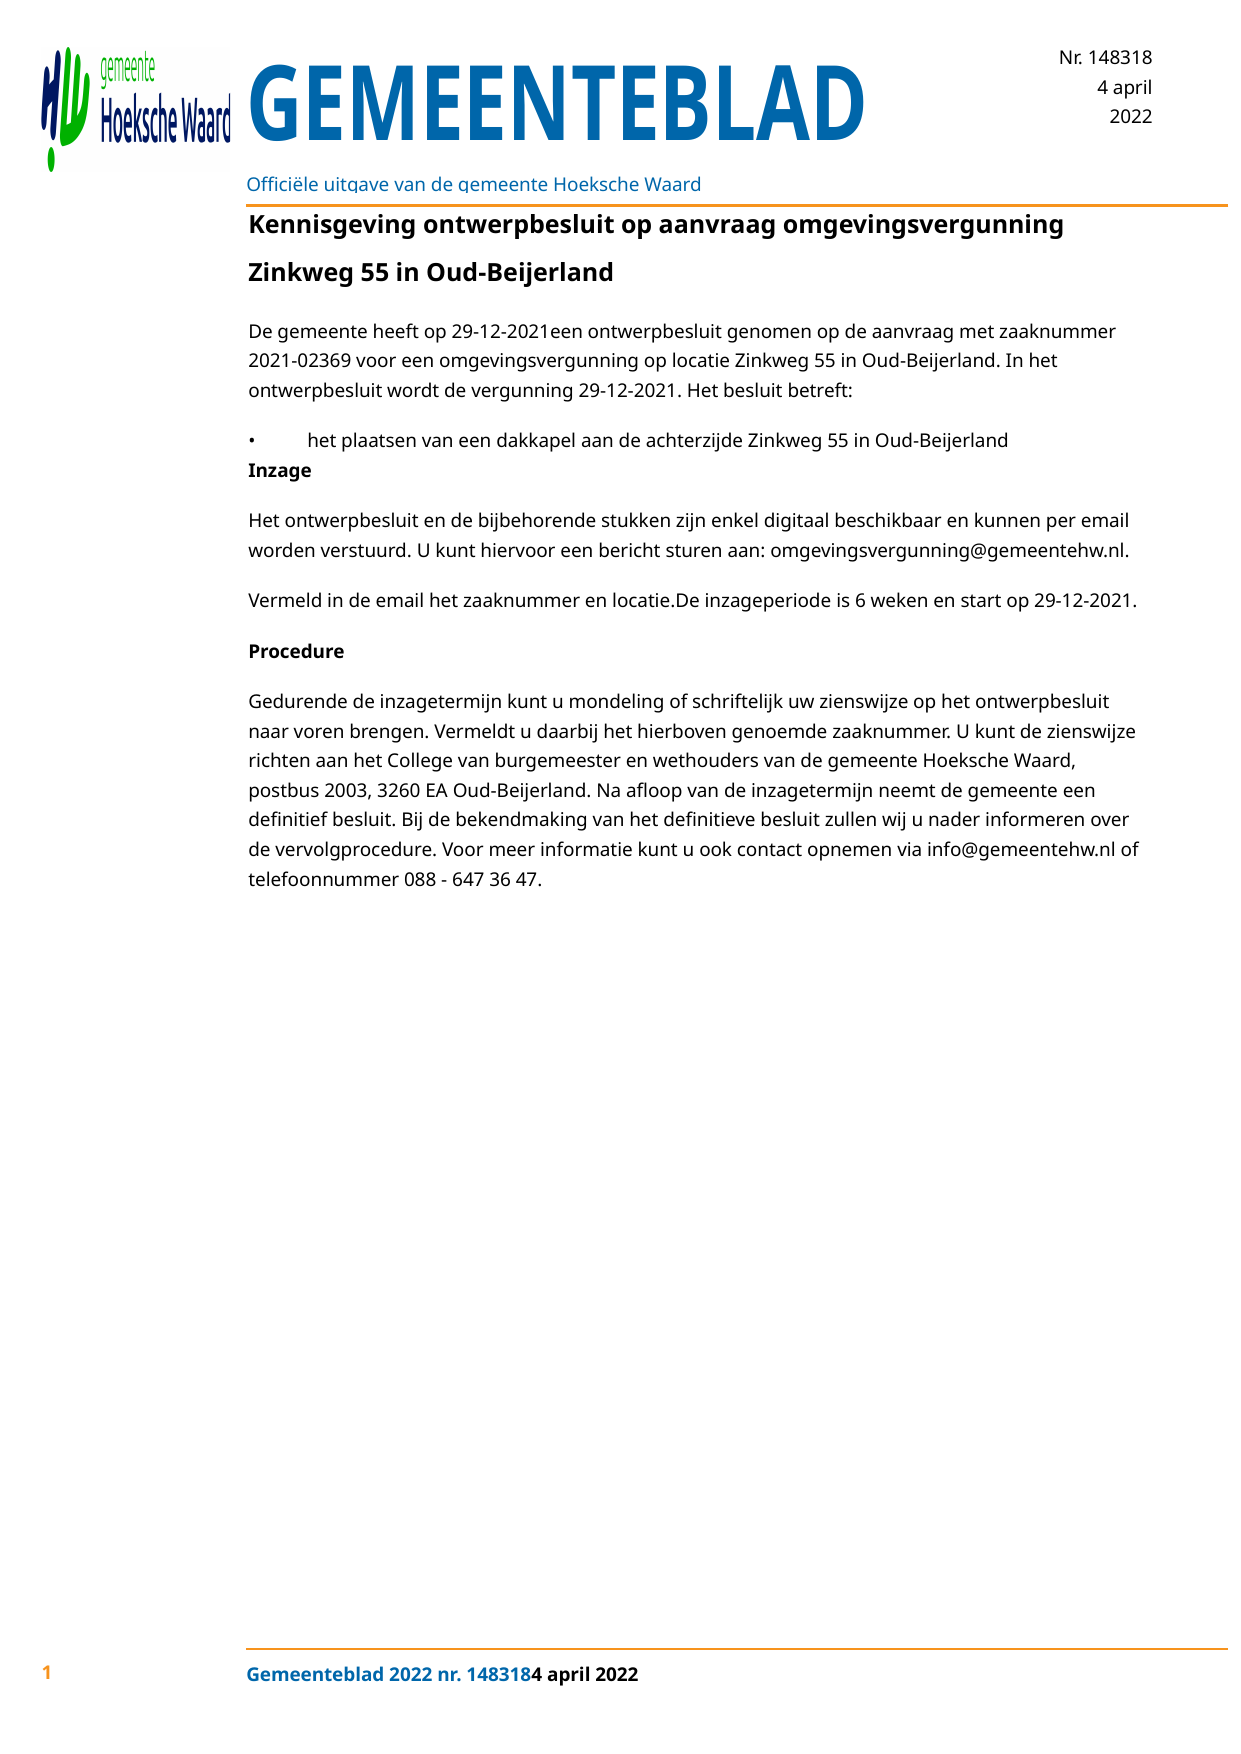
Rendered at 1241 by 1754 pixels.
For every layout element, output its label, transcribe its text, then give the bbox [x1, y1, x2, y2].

text Vermeld in de email het zaaknummer en locatie.De inzageperiode is 6 weken en start op 29-12-2021. [248, 587, 1152, 613]
picture [41, 47, 231, 172]
list het plaatsen van een dakkapel aan de achterzijde Zinkweg 55 in Oud-Beijerland [248, 427, 1152, 453]
text Het ontwerpbesluit en de bijbehorende stukken zijn enkel digitaal beschikbaar en kunnen per email worden verstuurd. U kunt hiervoor een bericht sturen aan: omgevingsvergunning@gemeentehw.nl. [248, 507, 1152, 563]
text Procedure [248, 638, 1152, 664]
text De gemeente heeft op 29-12-2021een ontwerpbesluit genomen op de aanvraag met zaaknummer 2021-02369 voor een omgevingsvergunning op locatie Zinkweg 55 in Oud-Beijerland. In het ontwerpbesluit wordt de vergunning 29-12-2021. Het besluit betreft: [248, 318, 1152, 403]
text Kennisgeving ontwerpbesluit op aanvraag omgevingsvergunning Zinkweg 55 in Oud-Beijerland [248, 207, 1152, 288]
text Gedurende de inzagetermijn kunt u mondeling of schriftelijk uw zienswijze op het ontwerpbesluit naar voren brengen. Vermeldt u daarbij het hierboven genoemde zaaknummer. U kunt de zienswijze richten aan het College van burgemeester en wethouders van de gemeente Hoeksche Waard, postbus 2003, 3260 EA Oud-Beijerland. Na afloop van de inzagetermijn neemt de gemeente een definitief besluit. Bij de bekendmaking van het definitieve besluit zullen wij u nader informeren over de vervolgprocedure. Voor meer informatie kunt u ook contact opnemen via info@gemeentehw.nl of telefoonnummer 088 - 647 36 47. [248, 688, 1152, 892]
text Inzage [248, 457, 1152, 483]
